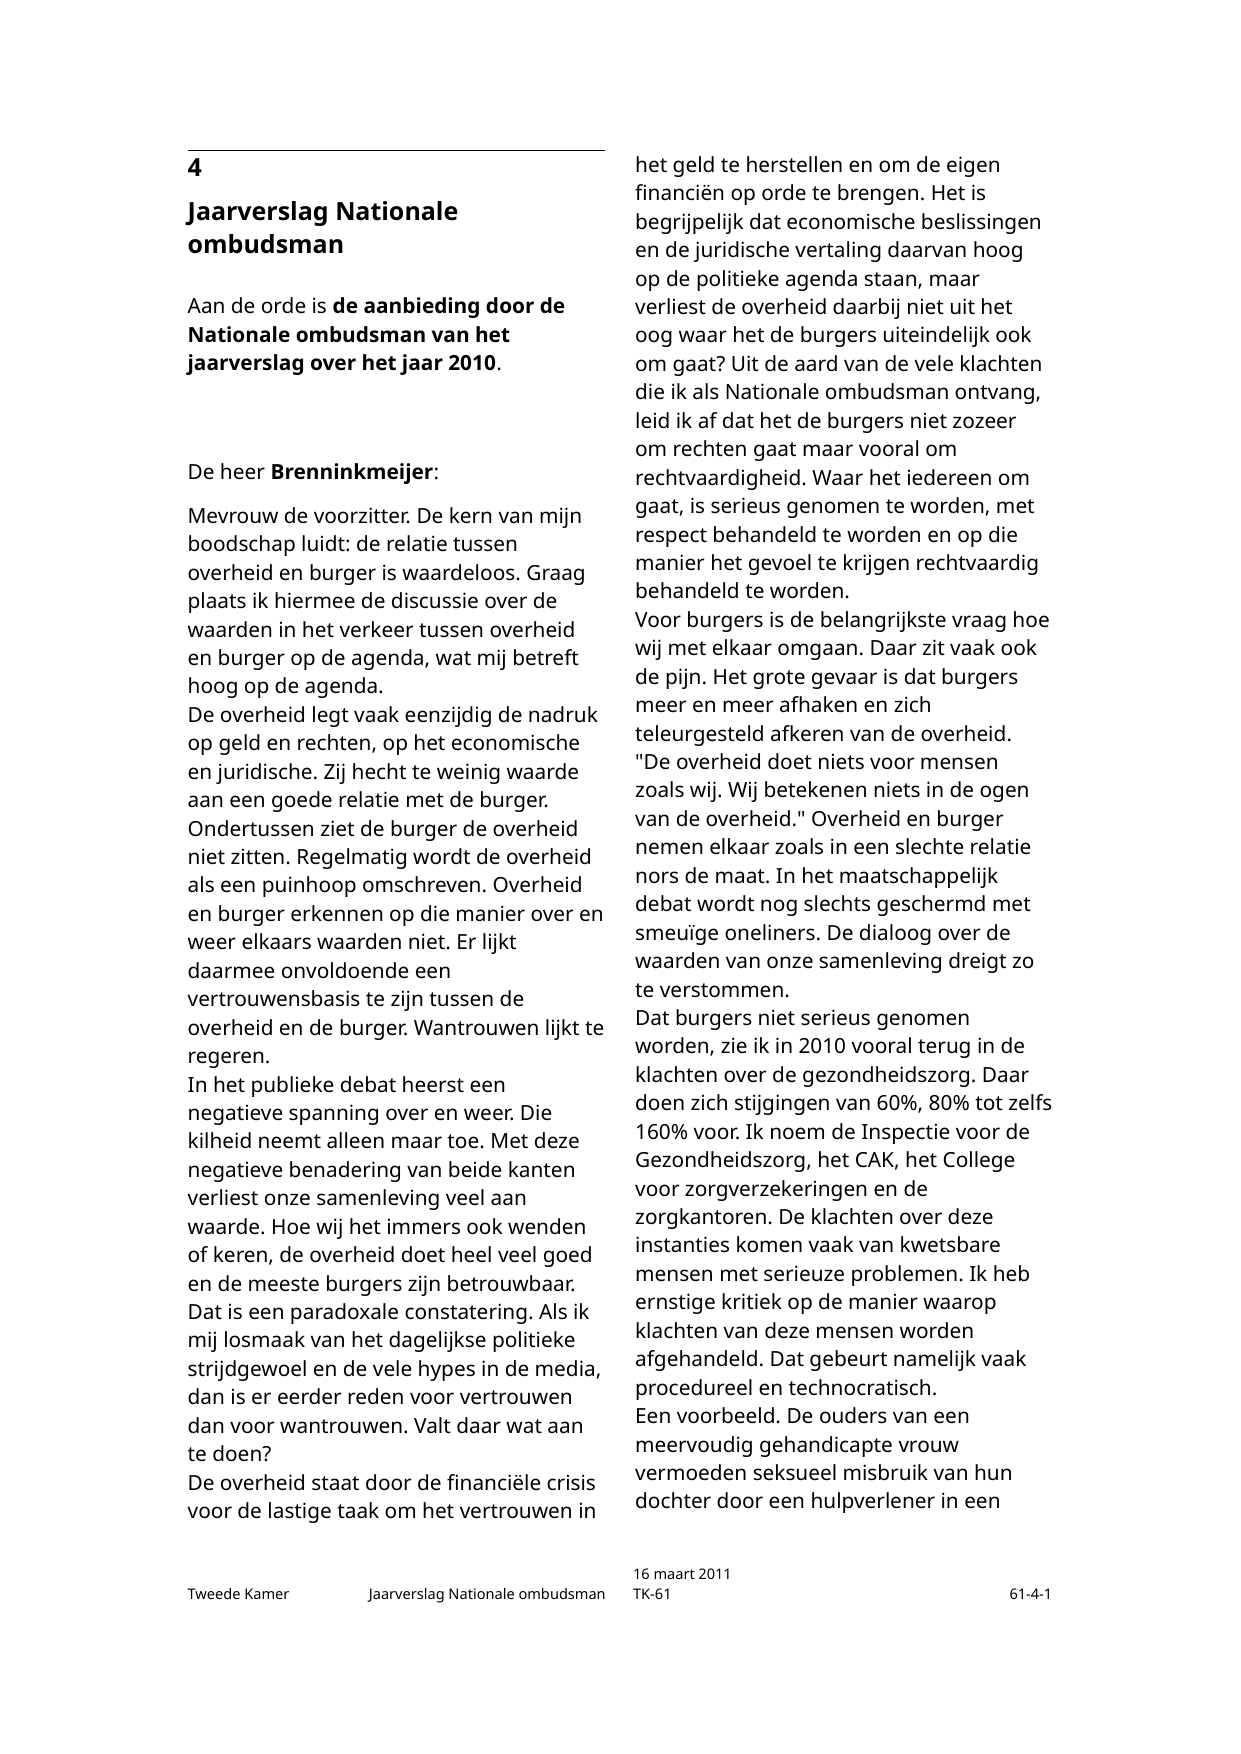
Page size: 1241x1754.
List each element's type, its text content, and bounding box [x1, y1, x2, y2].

text De overheid legt vaak eenzijdig de nadruk op geld en rechten, op het economische en juridische. Zij hecht te weinig waarde aan een goede relatie met de burger. Ondertussen ziet de burger de overheid niet zitten. Regelmatig wordt de overheid als een puinhoop omschreven. Overheid en burger erkennen op die manier over en weer elkaars waarden niet. Er lijkt daarmee onvoldoende een vertrouwensbasis te zijn tussen de overheid en de burger. Wantrouwen lijkt te regeren. [187, 700, 605, 1070]
text het geld te herstellen en om de eigen financiën op orde te brengen. Het is begrijpelijk dat economische beslissingen en de juridische vertaling daarvan hoog op de politieke agenda staan, maar verliest de overheid daarbij niet uit het oog waar het de burgers uiteindelijk ook om gaat? Uit de aard van de vele klachten die ik als Nationale ombudsman ontvang, leid ik af dat het de burgers niet zozeer om rechten gaat maar vooral om rechtvaardigheid. Waar het iedereen om gaat, is serieus genomen te worden, met respect behandeld te worden en op die manier het gevoel te krijgen rechtvaardig behandeld te worden. [635, 150, 1053, 605]
text De overheid staat door de financiële crisis voor de lastige taak om het vertrouwen in [187, 1468, 605, 1525]
text Dat burgers niet serieus genomen worden, zie ik in 2010 vooral terug in de klachten over de gezondheidszorg. Daar doen zich stijgingen van 60%, 80% tot zelfs 160% voor. Ik noem de Inspectie voor de Gezondheidszorg, het CAK, het College voor zorgverzekeringen en de zorgkantoren. De klachten over deze instanties komen vaak van kwetsbare mensen met serieuze problemen. Ik heb ernstige kritiek op de manier waarop klachten van deze mensen worden afgehandeld. Dat gebeurt namelijk vaak procedureel en technocratisch. [635, 1003, 1053, 1401]
text 4 [187, 151, 605, 184]
text  [187, 407, 605, 435]
text In het publieke debat heerst een negatieve spanning over en weer. Die kilheid neemt alleen maar toe. Met deze negatieve benadering van beide kanten verliest onze samenleving veel aan waarde. Hoe wij het immers ook wenden of keren, de overheid doet heel veel goed en de meeste burgers zijn betrouwbaar. Dat is een paradoxale constatering. Als ik mij losmaak van het dagelijkse politieke strijdgewoel en de vele hypes in de media, dan is er eerder reden voor vertrouwen dan voor wantrouwen. Valt daar wat aan te doen? [187, 1070, 605, 1468]
text Voor burgers is de belangrijkste vraag hoe wij met elkaar omgaan. Daar zit vaak ook de pijn. Het grote gevaar is dat burgers meer en meer afhaken en zich teleurgesteld afkeren van de overheid. "De overheid doet niets voor mensen zoals wij. Wij betekenen niets in de ogen van de overheid." Overheid en burger nemen elkaar zoals in een slechte relatie nors de maat. In het maatschappelijk debat wordt nog slechts geschermd met smeuïge oneliners. De dialoog over de waarden van onze samenleving dreigt zo te verstommen. [635, 605, 1053, 1003]
text Mevrouw de voorzitter. De kern van mijn boodschap luidt: de relatie tussen overheid en burger is waardeloos. Graag plaats ik hiermee de discussie over de waarden in het verkeer tussen overheid en burger op de agenda, wat mij betreft hoog op de agenda. [187, 501, 605, 700]
text Jaarverslag Nationale ombudsman [187, 193, 605, 261]
text Aan de orde is de aanbieding door de Nationale ombudsman van het jaarverslag over het jaar 2010. [187, 291, 605, 377]
text De heer Brenninkmeijer: [187, 457, 605, 486]
text Een voorbeeld. De ouders van een meervoudig gehandicapte vrouw vermoeden seksueel misbruik van hun dochter door een hulpverlener in een [635, 1401, 1053, 1515]
